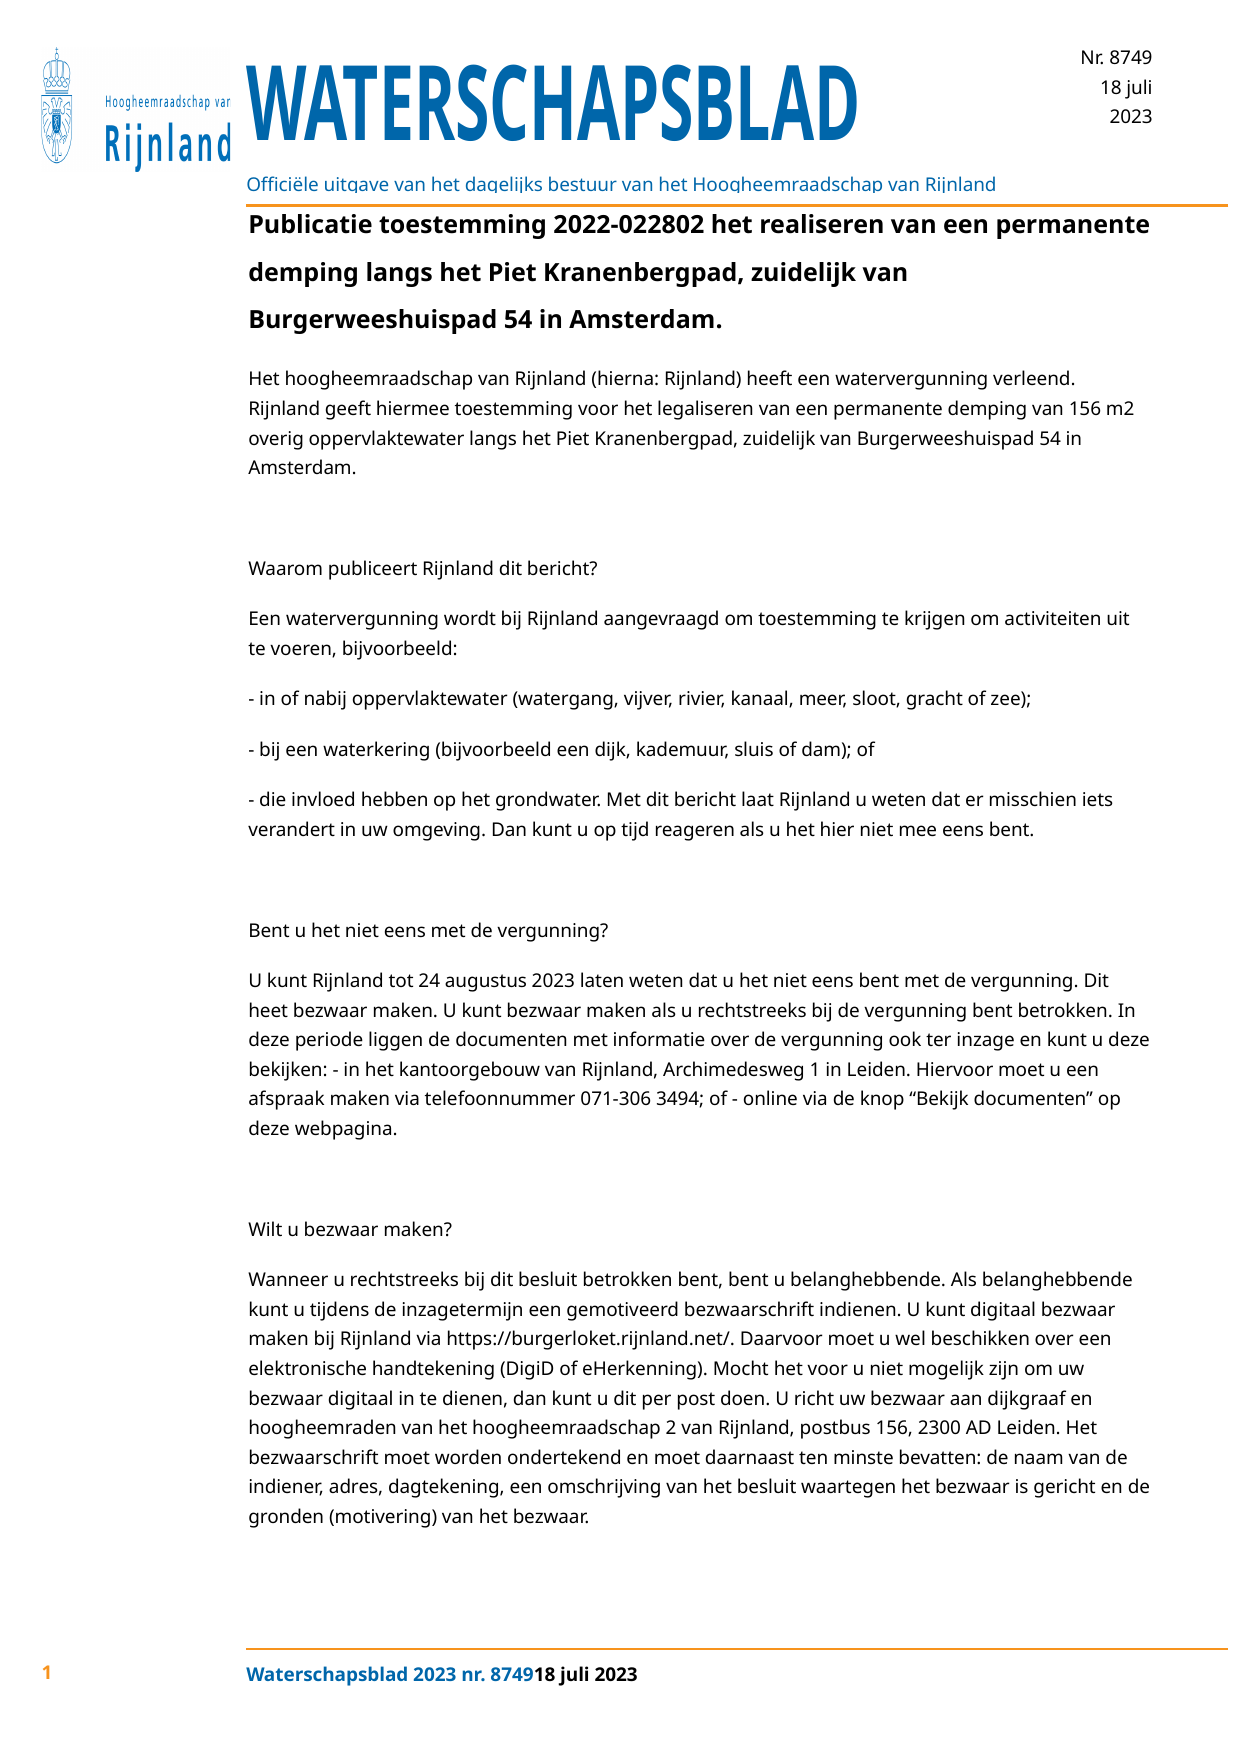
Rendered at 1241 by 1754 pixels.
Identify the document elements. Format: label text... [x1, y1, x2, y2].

text - in of nabij oppervlaktewater (watergang, vijver, rivier, kanaal, meer, sloot, gracht of zee); [248, 686, 1152, 711]
text Wilt u bezwaar maken? [248, 1216, 1152, 1242]
text Het hoogheemraadschap van Rijnland (hierna: Rijnland) heeft een watervergunning verleend. Rijnland geeft hiermee toestemming voor het legaliseren van een permanente demping van 156 m2 overig oppervlaktewater langs het Piet Kranenbergpad, zuidelijk van Burgerweeshuispad 54 in Amsterdam. [248, 366, 1152, 480]
text - bij een waterkering (bijvoorbeeld een dijk, kademuur, sluis of dam); of [248, 736, 1152, 762]
text Wanneer u rechtstreeks bij dit besluit betrokken bent, bent u belanghebbende. Als belanghebbende kunt u tijdens de inzagetermijn een gemotiveerd bezwaarschrift indienen. U kunt digitaal bezwaar maken bij Rijnland via https://burgerloket.rijnland.net/. Daarvoor moet u wel beschikken over een elektronische handtekening (DigiD of eHerkenning). Mocht het voor u niet mogelijk zijn om uw bezwaar digitaal in te dienen, dan kunt u dit per post doen. U richt uw bezwaar aan dijkgraaf en hoogheemraden van het hoogheemraadschap 2 van Rijnland, postbus 156, 2300 AD Leiden. Het bezwaarschrift moet worden ondertekend en moet daarnaast ten minste bevatten: de naam van de indiener, adres, dagtekening, een omschrijving van het besluit waartegen het bezwaar is gericht en de gronden (motivering) van het bezwaar. [248, 1266, 1152, 1529]
text Waarom publiceert Rijnland dit bericht? [248, 555, 1152, 581]
text - die invloed hebben op het grondwater. Met dit bericht laat Rijnland u weten dat er misschien iets verandert in uw omgeving. Dan kunt u op tijd reageren als u het hier niet mee eens bent. [248, 786, 1152, 842]
text U kunt Rijnland tot 24 augustus 2023 laten weten dat u het niet eens bent met de vergunning. Dit heet bezwaar maken. U kunt bezwaar maken als u rechtstreeks bij de vergunning bent betrokken. In deze periode liggen de documenten met informatie over de vergunning ook ter inzage en kunt u deze bekijken: - in het kantoorgebouw van Rijnland, Archimedesweg 1 in Leiden. Hiervoor moet u een afspraak maken via telefoonnummer 071-306 3494; of - online via de knop “Bekijk documenten” op deze webpagina. [248, 967, 1152, 1141]
text Een watervergunning wordt bij Rijnland aangevraagd om toestemming te krijgen om activiteiten uit te voeren, bijvoorbeeld: [248, 606, 1152, 661]
picture [41, 47, 231, 172]
text Bent u het niet eens met de vergunning? [248, 917, 1152, 942]
text Publicatie toestemming 2022-022802 het realiseren van een permanente demping langs het Piet Kranenbergpad, zuidelijk van Burgerweeshuispad 54 in Amsterdam. [248, 207, 1152, 336]
